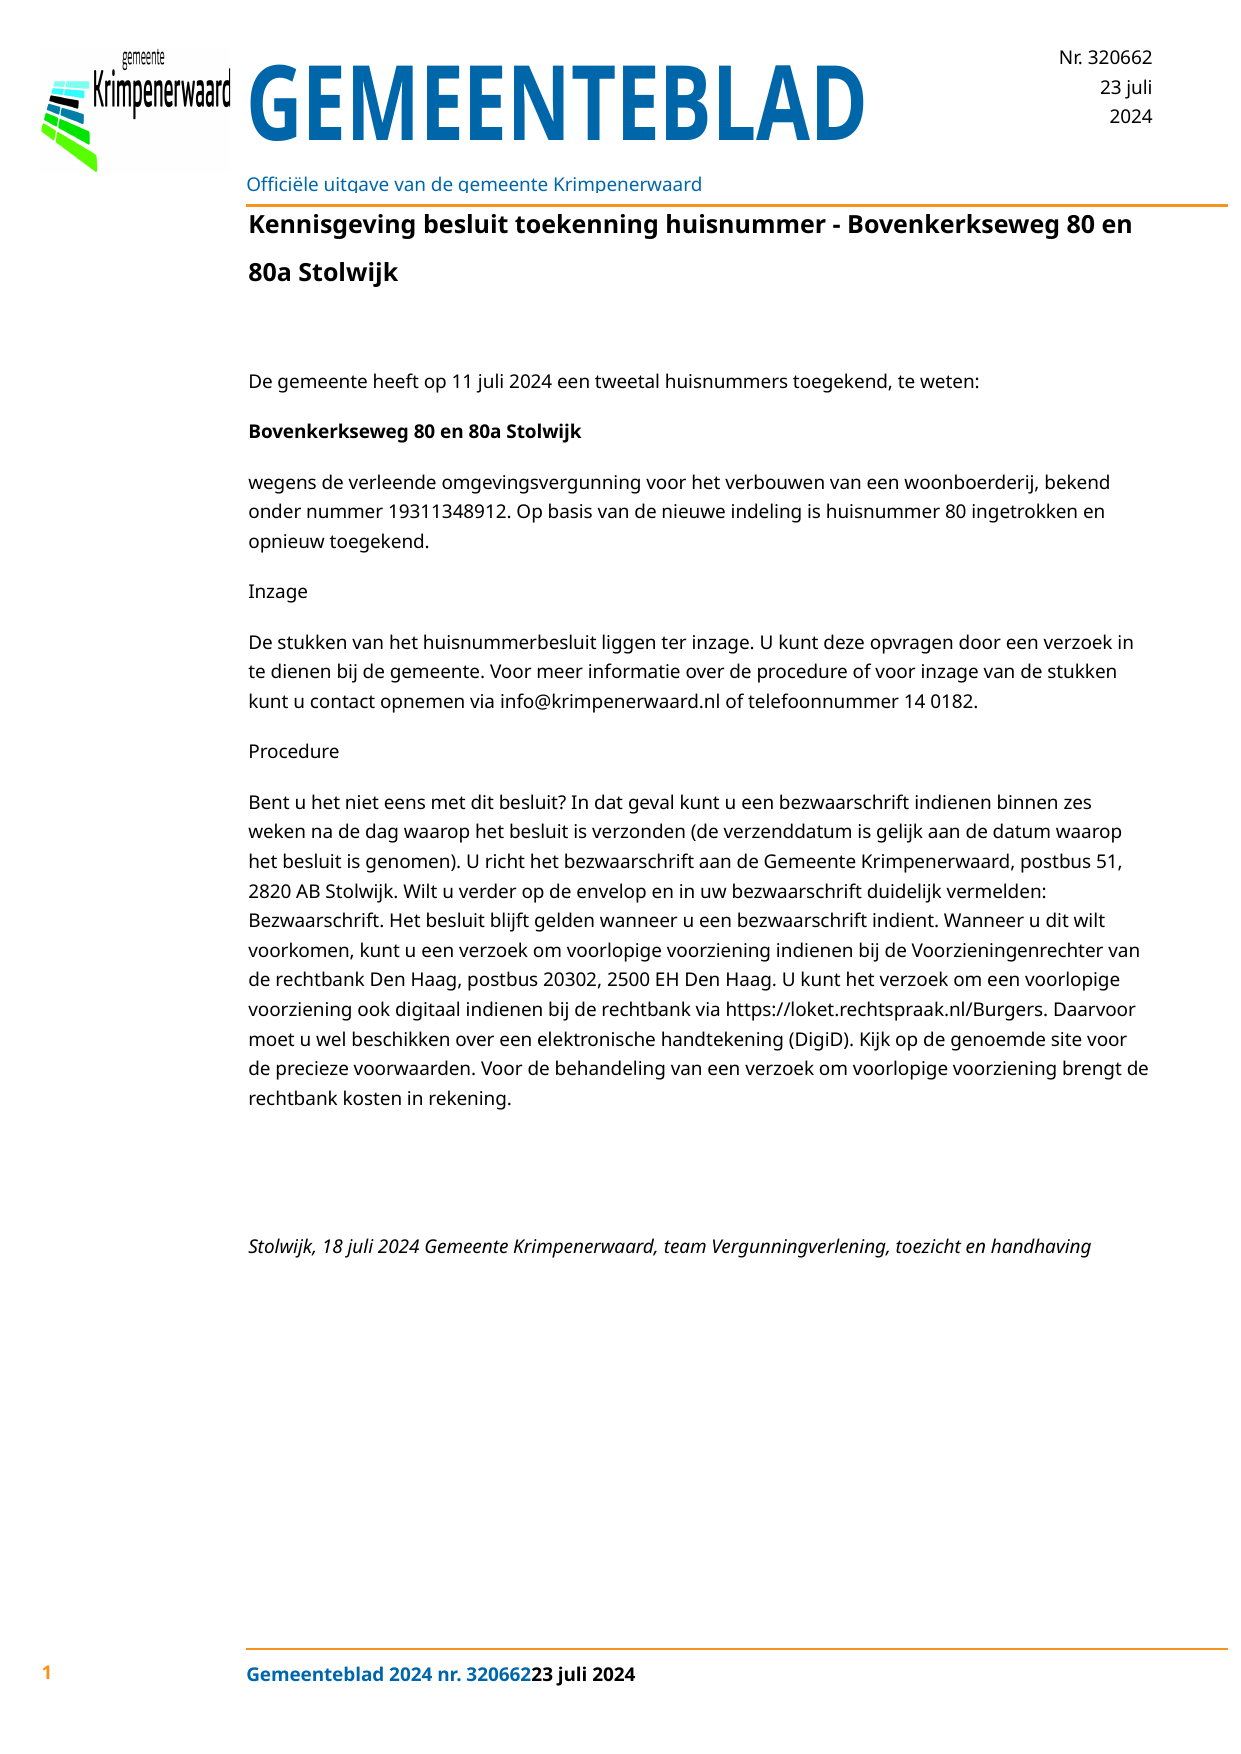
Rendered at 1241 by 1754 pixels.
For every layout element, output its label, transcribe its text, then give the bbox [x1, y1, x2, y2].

text Stolwijk, 18 juli 2024 Gemeente Krimpenerwaard, team Vergunningverlening, toezicht en handhaving [248, 1234, 1152, 1259]
text Bent u het niet eens met dit besluit? In dat geval kunt u een bezwaarschrift indienen binnen zes weken na de dag waarop het besluit is verzonden (de verzenddatum is gelijk aan de datum waarop het besluit is genomen). U richt het bezwaarschrift aan de Gemeente Krimpenerwaard, postbus 51, 2820 AB Stolwijk. Wilt u verder op de envelop en in uw bezwaarschrift duidelijk vermelden: Bezwaarschrift. Het besluit blijft gelden wanneer u een bezwaarschrift indient. Wanneer u dit wilt voorkomen, kunt u een verzoek om voorlopige voorziening indienen bij de Voorzieningenrechter van de rechtbank Den Haag, postbus 20302, 2500 EH Den Haag. U kunt het verzoek om een voorlopige voorziening ook digitaal indienen bij de rechtbank via https://loket.rechtspraak.nl/Burgers. Daarvoor moet u wel beschikken over een elektronische handtekening (DigiD). Kijk op de genoemde site voor de precieze voorwaarden. Voor de behandeling van een verzoek om voorlopige voorziening brengt de rechtbank kosten in rekening. [248, 789, 1152, 1111]
text De stukken van het huisnummerbesluit liggen ter inzage. U kunt deze opvragen door een verzoek in te dienen bij de gemeente. Voor meer informatie over de procedure of voor inzage van de stukken kunt u contact opnemen via info@krimpenerwaard.nl of telefoonnummer 14 0182. [248, 629, 1152, 714]
text De gemeente heeft op 11 juli 2024 een tweetal huisnummers toegekend, te weten: [248, 368, 1152, 394]
text Kennisgeving besluit toekenning huisnummer - Bovenkerkseweg 80 en 80a Stolwijk [248, 207, 1152, 288]
text Bovenkerkseweg 80 en 80a Stolwijk [248, 419, 1152, 444]
picture [41, 47, 231, 172]
text Inzage [248, 579, 1152, 604]
text wegens de verleende omgevingsvergunning voor het verbouwen van een woonboerderij, bekend onder nummer 19311348912. Op basis van de nieuwe indeling is huisnummer 80 ingetrokken en opnieuw toegekend. [248, 469, 1152, 554]
text Procedure [248, 739, 1152, 764]
